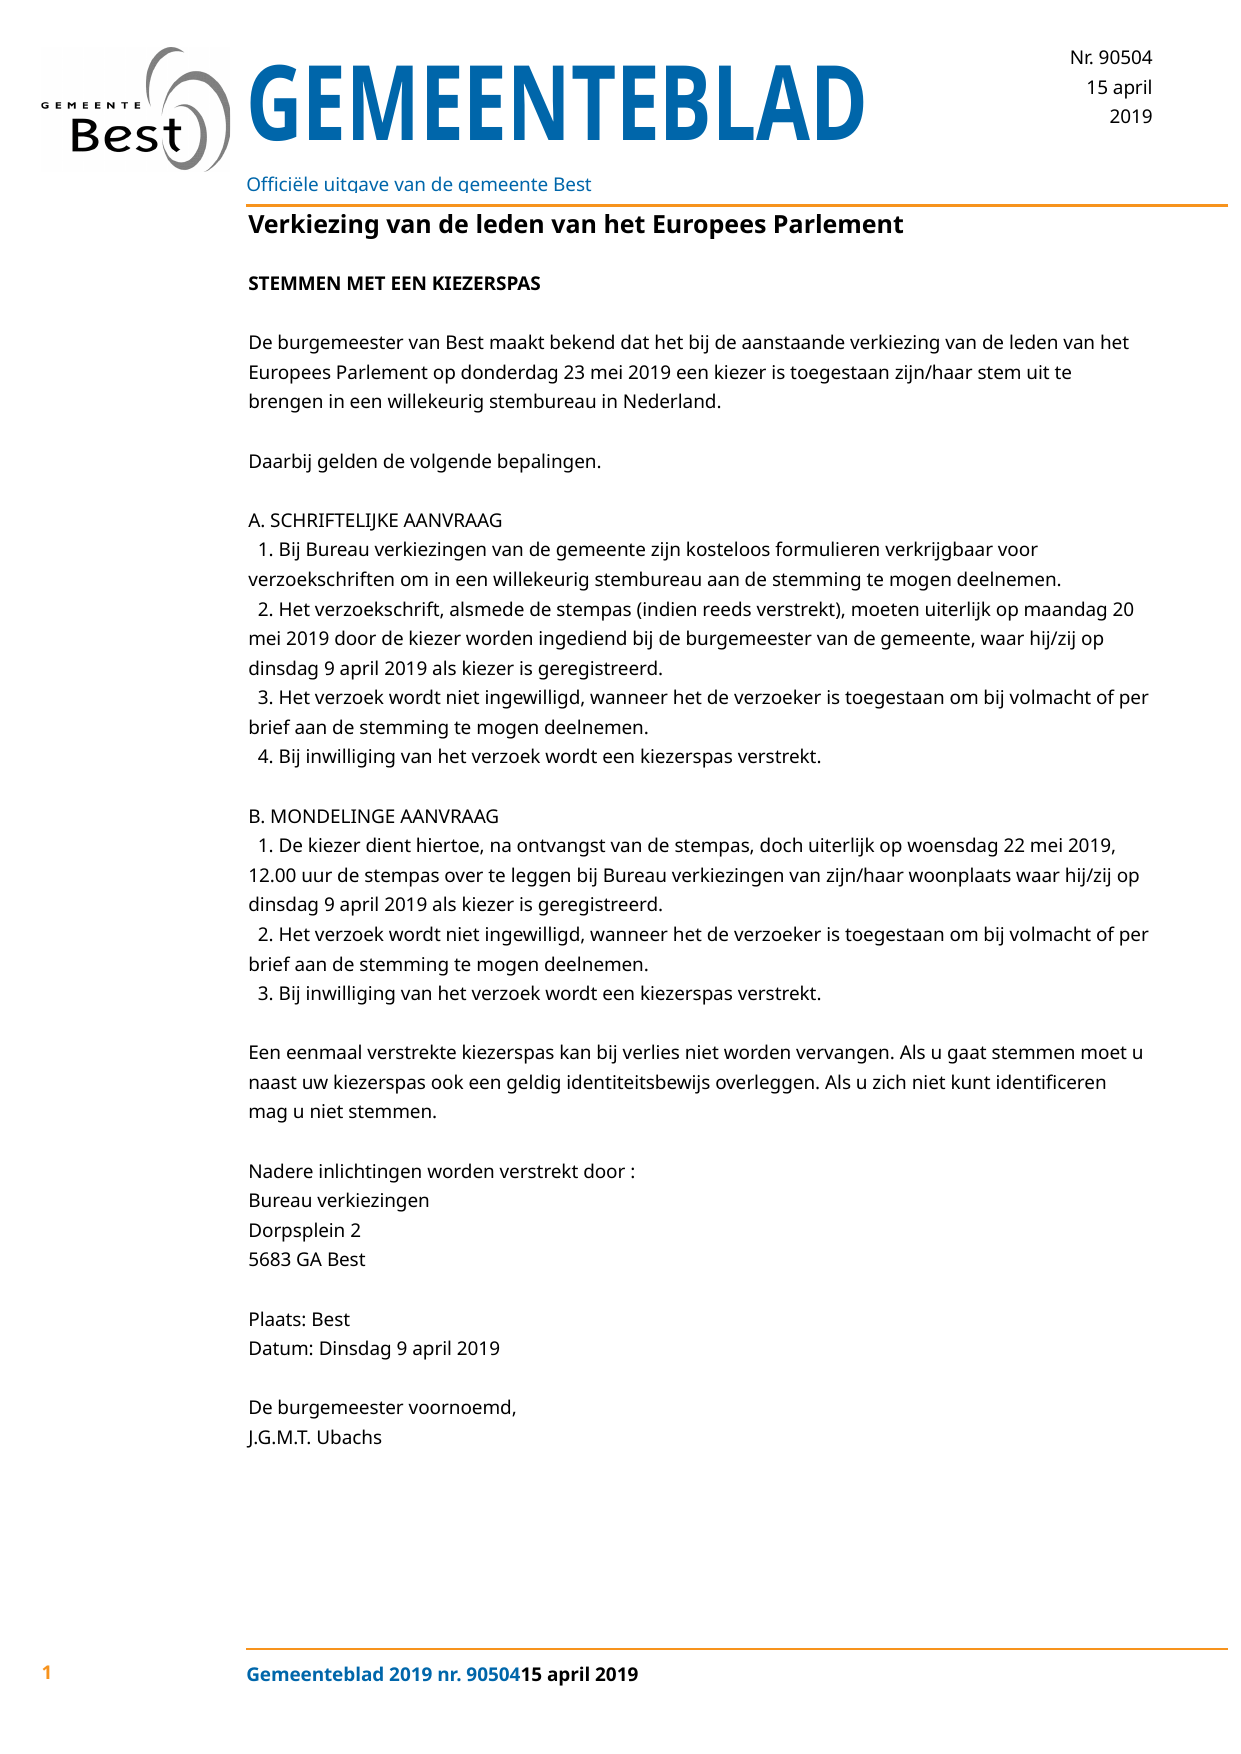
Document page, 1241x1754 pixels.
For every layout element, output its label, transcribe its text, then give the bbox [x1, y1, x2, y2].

text 3. Het verzoek wordt niet ingewilligd, wanneer het de verzoeker is toegestaan om bij volmacht of per brief aan de stemming te mogen deelnemen. [248, 684, 1152, 740]
text Daarbij gelden de volgende bepalingen. [248, 448, 1152, 473]
text Plaats: Best [248, 1306, 1152, 1331]
text 2. Het verzoekschrift, alsmede de stempas (indien reeds verstrekt), moeten uiterlijk op maandag 20 mei 2019 door de kiezer worden ingediend bij de burgemeester van de gemeente, waar hij/zij op dinsdag 9 april 2019 als kiezer is geregistreerd. [248, 596, 1152, 681]
text 2. Het verzoek wordt niet ingewilligd, wanneer het de verzoeker is toegestaan om bij volmacht of per brief aan de stemming te mogen deelnemen. [248, 921, 1152, 976]
text 4. Bij inwilliging van het verzoek wordt een kiezerspas verstrekt. [248, 744, 1152, 769]
text STEMMEN MET EEN KIEZERSPAS [248, 270, 1152, 296]
text Een eenmaal verstrekte kiezerspas kan bij verlies niet worden vervangen. Als u gaat stemmen moet u naast uw kiezerspas ook een geldig identiteitsbewijs overleggen. Als u zich niet kunt identificeren mag u niet stemmen. [248, 1039, 1152, 1124]
text Dorpsplein 2 [248, 1217, 1152, 1243]
picture [41, 47, 231, 172]
text Verkiezing van de leden van het Europees Parlement [248, 207, 1152, 241]
text Datum: Dinsdag 9 april 2019 [248, 1335, 1152, 1361]
text Nadere inlichtingen worden verstrekt door : [248, 1158, 1152, 1183]
text B. MONDELINGE AANVRAAG [248, 803, 1152, 828]
text 5683 GA Best [248, 1247, 1152, 1272]
text De burgemeester voornoemd, [248, 1394, 1152, 1420]
text J.G.M.T. Ubachs [248, 1424, 1152, 1450]
text De burgemeester van Best maakt bekend dat het bij de aanstaande verkiezing van de leden van het Europees Parlement op donderdag 23 mei 2019 een kiezer is toegestaan zijn/haar stem uit te brengen in een willekeurig stembureau in Nederland. [248, 329, 1152, 414]
text Bureau verkiezingen [248, 1187, 1152, 1213]
text 1. Bij Bureau verkiezingen van de gemeente zijn kosteloos formulieren verkrijgbaar voor verzoekschriften om in een willekeurig stembureau aan de stemming te mogen deelnemen. [248, 537, 1152, 592]
text 3. Bij inwilliging van het verzoek wordt een kiezerspas verstrekt. [248, 980, 1152, 1006]
text A. SCHRIFTELIJKE AANVRAAG [248, 507, 1152, 533]
text 1. De kiezer dient hiertoe, na ontvangst van de stempas, doch uiterlijk op woensdag 22 mei 2019, 12.00 uur de stempas over te leggen bij Bureau verkiezingen van zijn/haar woonplaats waar hij/zij op dinsdag 9 april 2019 als kiezer is geregistreerd. [248, 832, 1152, 917]
